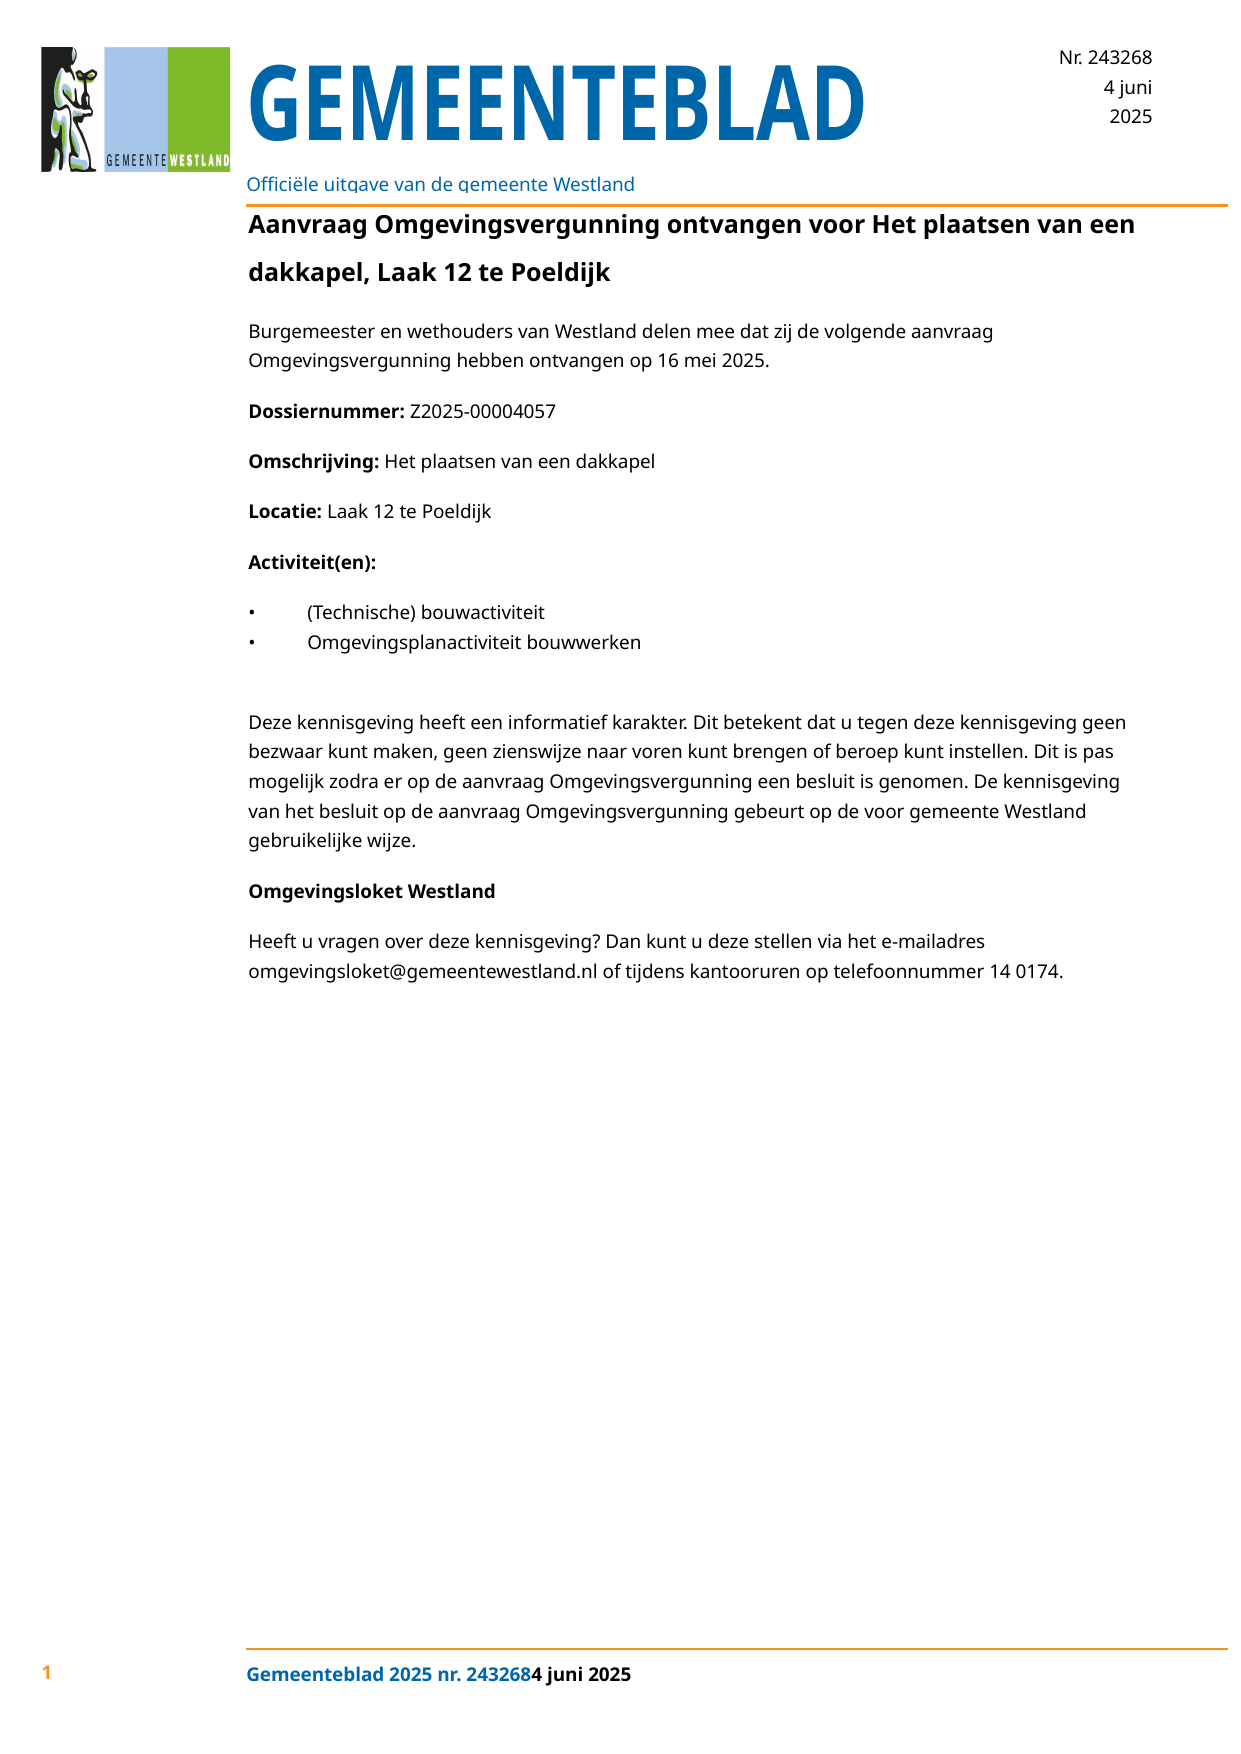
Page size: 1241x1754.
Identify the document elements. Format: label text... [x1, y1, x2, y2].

list (Technische) bouwactiviteit [248, 599, 1152, 625]
text Locatie: Laak 12 te Poeldijk [248, 499, 1152, 524]
picture [41, 47, 231, 172]
text Dossiernummer: Z2025-00004057 [248, 398, 1152, 424]
text Omschrijving: Het plaatsen van een dakkapel [248, 448, 1152, 474]
text Burgemeester en wethouders van Westland delen mee dat zij de volgende aanvraag Omgevingsvergunning hebben ontvangen op 16 mei 2025. [248, 318, 1152, 373]
text Deze kennisgeving heeft een informatief karakter. Dit betekent dat u tegen deze kennisgeving geen bezwaar kunt maken, geen zienswijze naar voren kunt brengen of beroep kunt instellen. Dit is pas mogelijk zodra er op de aanvraag Omgevingsvergunning een besluit is genomen. De kennisgeving van het besluit op de aanvraag Omgevingsvergunning gebeurt op de voor gemeente Westland gebruikelijke wijze. [248, 709, 1152, 853]
text Heeft u vragen over deze kennisgeving? Dan kunt u deze stellen via het e-mailadres omgevingsloket@gemeentewestland.nl of tijdens kantooruren op telefoonnummer 14 0174. [248, 928, 1152, 984]
text Aanvraag Omgevingsvergunning ontvangen voor Het plaatsen van een dakkapel, Laak 12 te Poeldijk [248, 207, 1152, 288]
text Activiteit(en): [248, 549, 1152, 575]
list Omgevingsplanactiviteit bouwwerken [248, 629, 1152, 655]
text Omgevingsloket Westland [248, 878, 1152, 904]
